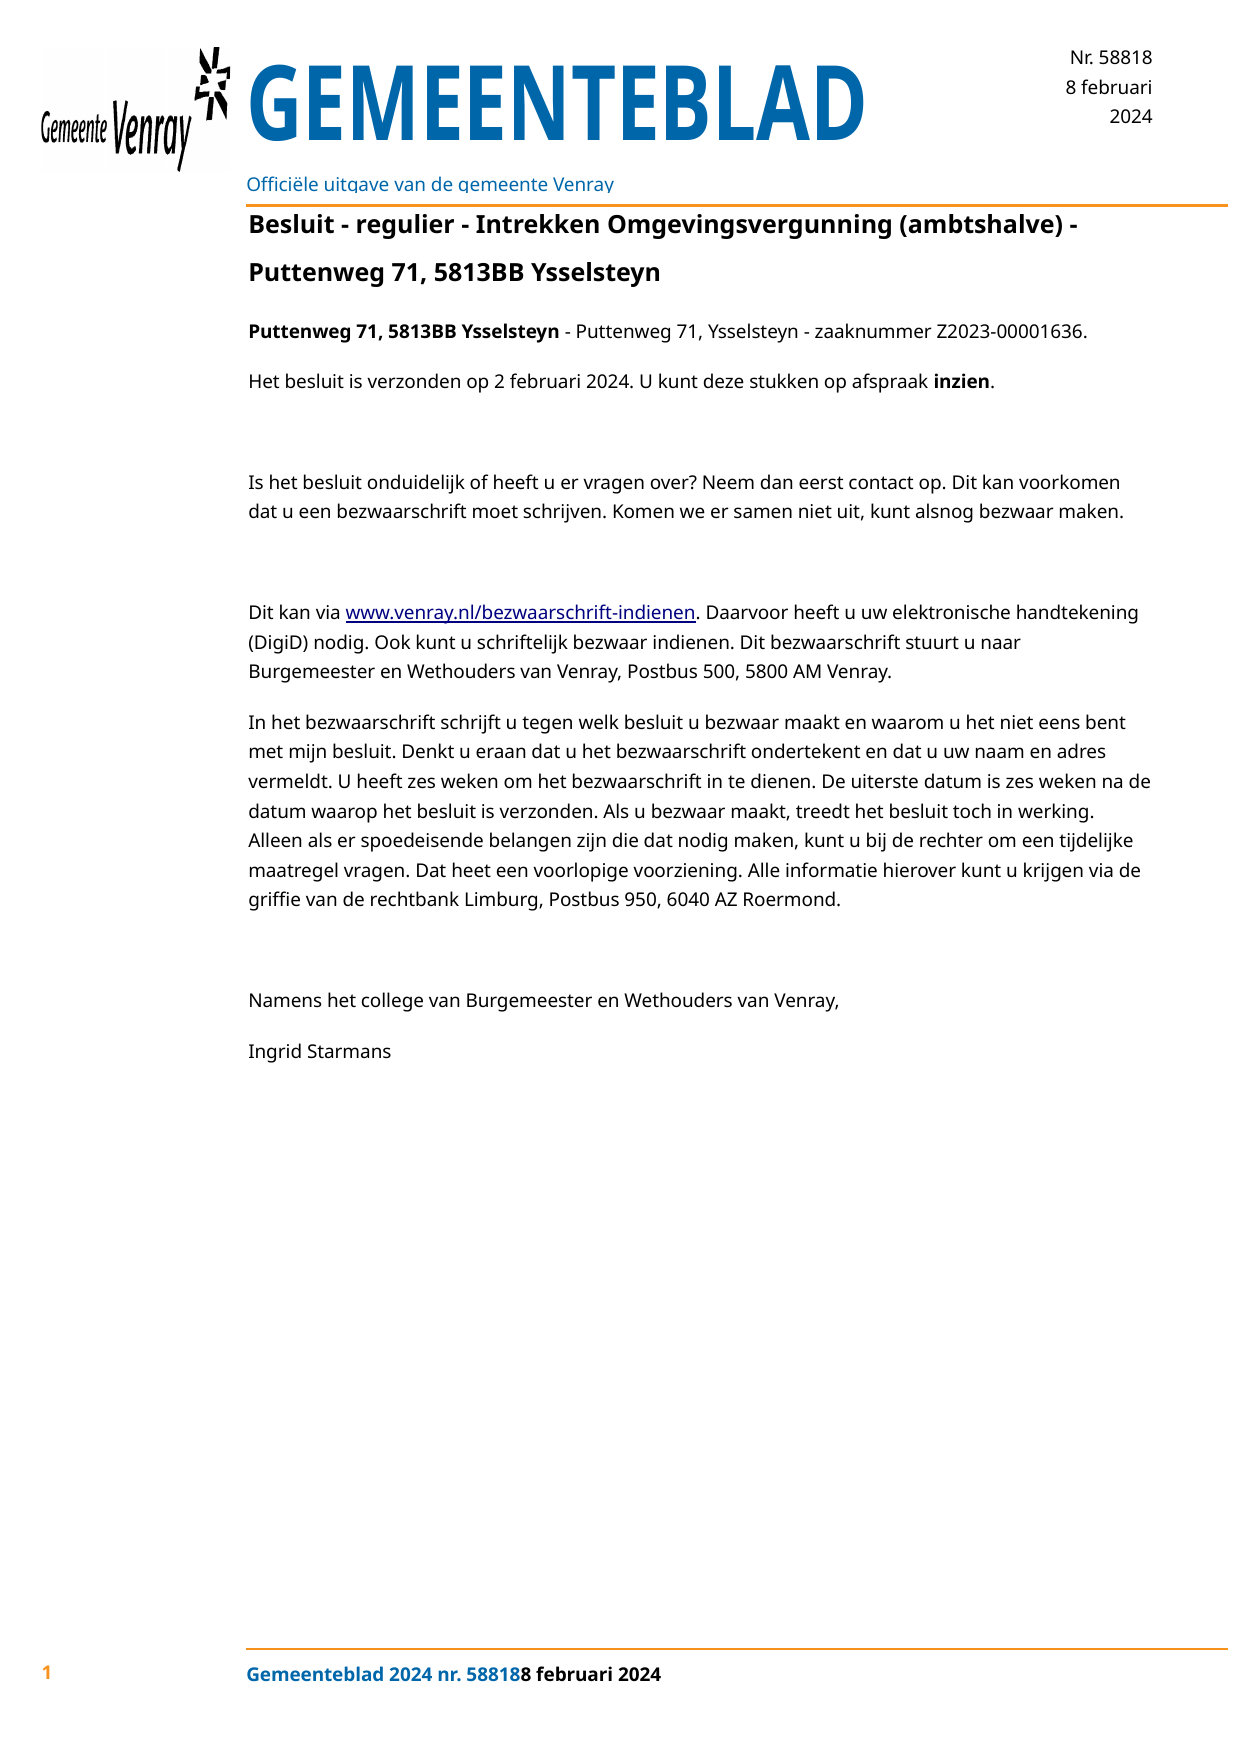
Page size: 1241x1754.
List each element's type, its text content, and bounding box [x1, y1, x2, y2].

text Puttenweg 71, 5813BB Ysselsteyn - Puttenweg 71, Ysselsteyn - zaaknummer Z2023-00001636. [248, 318, 1152, 344]
text Besluit - regulier - Intrekken Omgevingsvergunning (ambtshalve) - Puttenweg 71, 5813BB Ysselsteyn [248, 207, 1152, 288]
text Namens het college van Burgemeester en Wethouders van Venray, [248, 987, 1152, 1013]
text In het bezwaarschrift schrijft u tegen welk besluit u bezwaar maakt en waarom u het niet eens bent met mijn besluit. Denkt u eraan dat u het bezwaarschrift ondertekent en dat u uw naam en adres vermeldt. U heeft zes weken om het bezwaarschrift in te dienen. De uiterste datum is zes weken na de datum waarop het besluit is verzonden. Als u bezwaar maakt, treedt het besluit toch in werking. Alleen als er spoedeisende belangen zijn die dat nodig maken, kunt u bij de rechter om een tijdelijke maatregel vragen. Dat heet een voorlopige voorziening. Alle informatie hierover kunt u krijgen via de griffie van de rechtbank Limburg, Postbus 950, 6040 AZ Roermond. [248, 709, 1152, 912]
text Het besluit is verzonden op 2 februari 2024. U kunt deze stukken op afspraak inzien. [248, 368, 1152, 394]
text Ingrid Starmans [248, 1038, 1152, 1064]
text Dit kan via www.venray.nl/bezwaarschrift-indienen. Daarvoor heeft u uw elektronische handtekening (DigiD) nodig. Ook kunt u schriftelijk bezwaar indienen. Dit bezwaarschrift stuurt u naar Burgemeester en Wethouders van Venray, Postbus 500, 5800 AM Venray. [248, 599, 1152, 684]
picture [41, 47, 231, 172]
text Is het besluit onduidelijk of heeft u er vragen over? Neem dan eerst contact op. Dit kan voorkomen dat u een bezwaarschrift moet schrijven. Komen we er samen niet uit, kunt alsnog bezwaar maken. [248, 469, 1152, 524]
